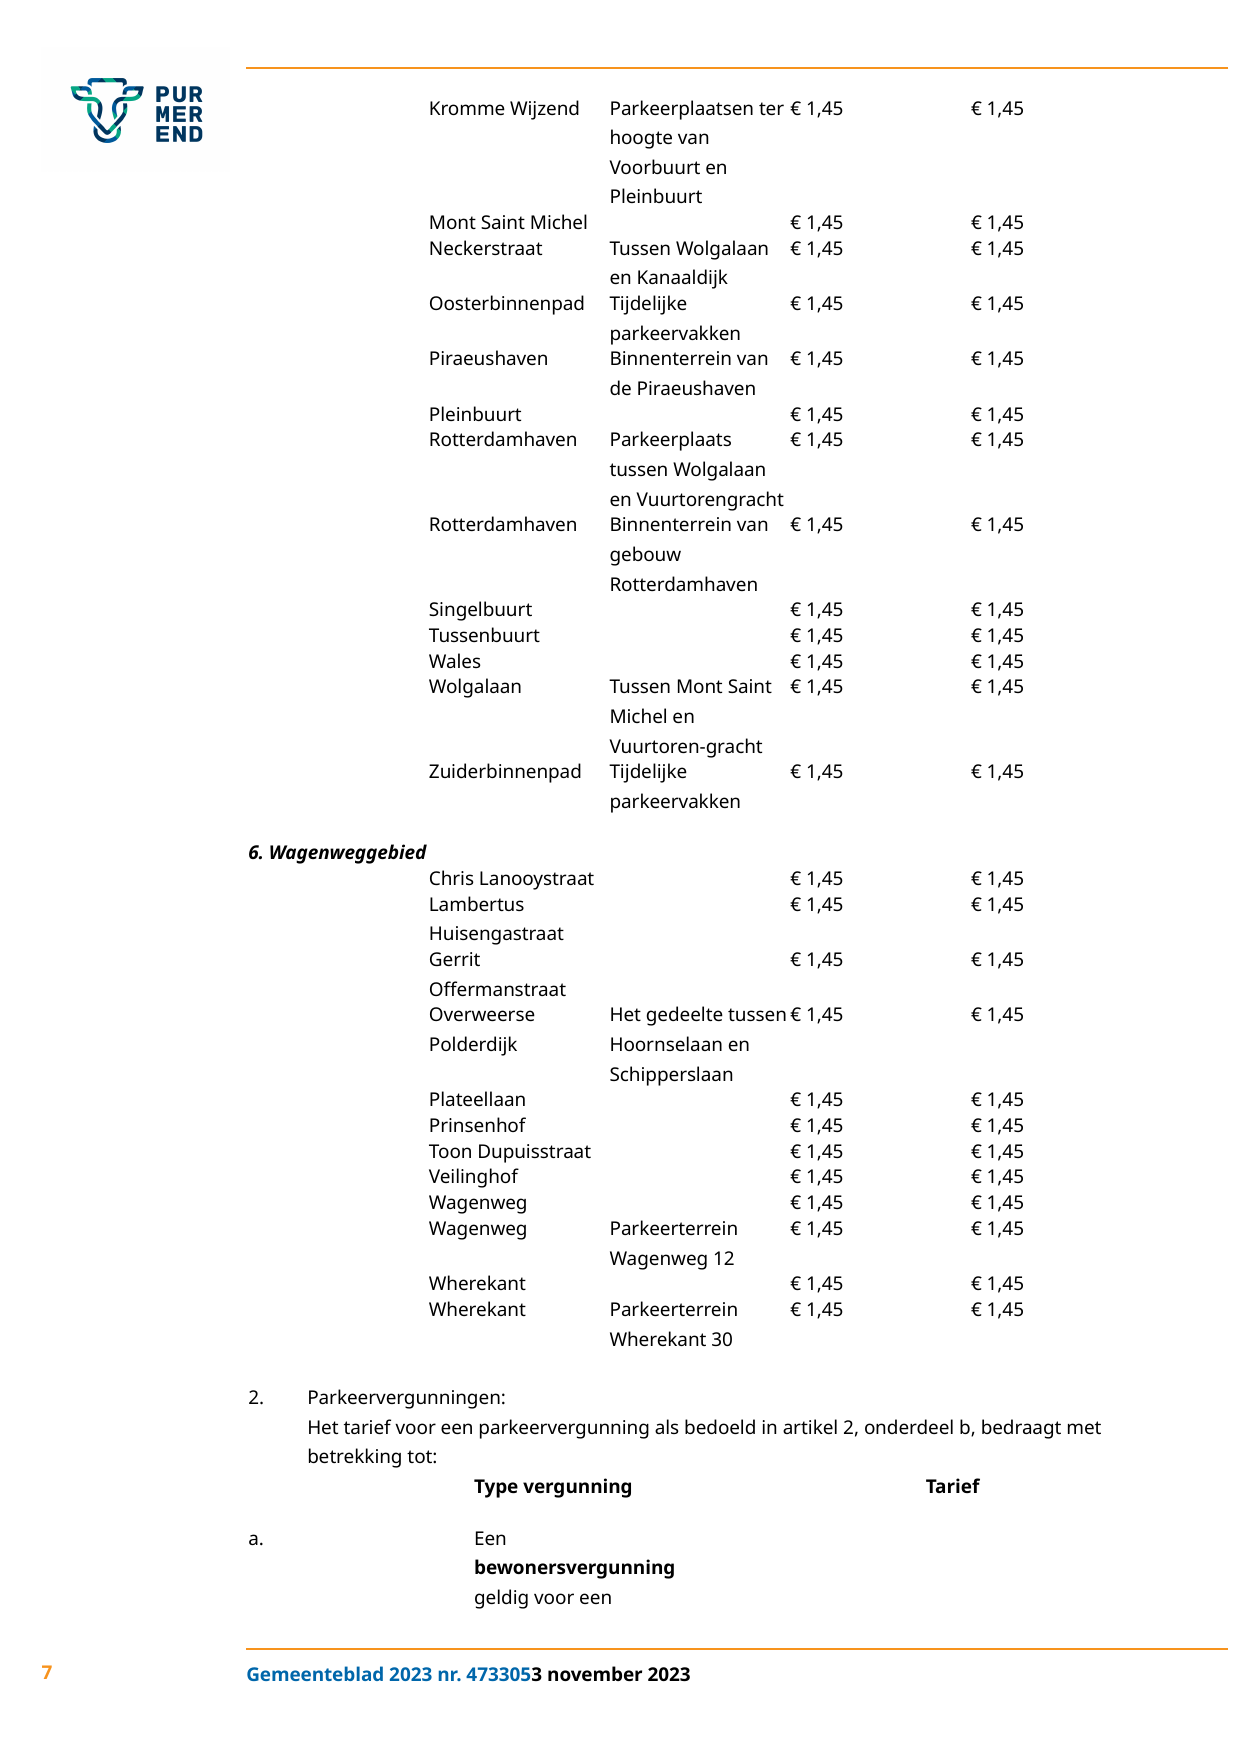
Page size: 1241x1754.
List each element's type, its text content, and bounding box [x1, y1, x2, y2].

table_cell [248, 1190, 429, 1215]
table_cell [609, 865, 790, 891]
table_cell Tijdelijke parkeervakken [609, 759, 790, 814]
table_cell [248, 865, 429, 891]
table_cell € 1,45 [790, 622, 971, 648]
table_cell € 1,45 [971, 1112, 1152, 1138]
table_cell [248, 346, 429, 401]
table_cell € 1,45 [790, 674, 971, 758]
table_cell [248, 814, 429, 839]
table_cell [248, 648, 429, 674]
table_cell Wagenweg [429, 1190, 609, 1215]
table_cell € 1,45 [790, 512, 971, 596]
table_cell [609, 1271, 790, 1296]
table_cell [609, 648, 790, 674]
table_cell Tussenbuurt [429, 622, 609, 648]
table_cell [926, 1499, 1152, 1525]
table_cell € 1,45 [971, 622, 1152, 648]
table_cell [248, 596, 429, 622]
table_cell € 1,45 [790, 290, 971, 346]
table_cell Binnenterrein van de Piraeushaven [609, 346, 790, 401]
list Parkeervergunningen: [248, 1384, 1152, 1410]
table_cell [248, 891, 429, 946]
table_cell Parkeerplaats tussen Wolgalaan en Vuurtorengracht [609, 427, 790, 512]
table_cell € 1,45 [971, 290, 1152, 346]
table_cell Rotterdamhaven [429, 427, 609, 512]
table_cell € 1,45 [971, 95, 1152, 209]
table_cell [248, 95, 429, 209]
table_cell Oosterbinnenpad [429, 290, 609, 346]
table_cell [609, 814, 790, 839]
list Het tarief voor een parkeervergunning als bedoeld in artikel 2, onderdeel b, bedraagt met betrekking tot: [248, 1414, 1152, 1469]
table_cell € 1,45 [790, 346, 971, 401]
table_cell € 1,45 [971, 1087, 1152, 1112]
table_cell [248, 1087, 429, 1112]
table_cell € 1,45 [971, 346, 1152, 401]
table_cell Parkeerplaatsen ter hoogte van Voorbuurt en Pleinbuurt [609, 95, 790, 209]
table_cell Chris Lanooystraat [429, 865, 609, 891]
table_cell € 1,45 [790, 1112, 971, 1138]
table_cell [609, 946, 790, 1002]
table_cell [248, 946, 429, 1002]
table_cell Gerrit Offermanstraat [429, 946, 609, 1002]
table_cell [248, 622, 429, 648]
table_cell € 1,45 [971, 427, 1152, 512]
table_cell € 1,45 [971, 1296, 1152, 1352]
table_cell [248, 290, 429, 346]
table_cell Tijdelijke parkeervakken [609, 290, 790, 346]
table_cell € 1,45 [971, 1271, 1152, 1296]
table_cell Wherekant [429, 1271, 609, 1296]
table_cell € 1,45 [971, 648, 1152, 674]
table_cell [248, 235, 429, 290]
table_cell [609, 1190, 790, 1215]
table_cell € 1,45 [790, 946, 971, 1002]
table_cell [248, 1002, 429, 1087]
table_cell € 1,45 [790, 1138, 971, 1164]
table_cell [248, 427, 429, 512]
table_cell Wherekant [429, 1296, 609, 1352]
table_cell € 1,45 [971, 209, 1152, 235]
table_header Type vergunning [474, 1473, 700, 1499]
table_cell Parkeerterrein Wagenweg 12 [609, 1215, 790, 1271]
table_cell € 1,45 [790, 427, 971, 512]
table_cell Kromme Wijzend [429, 95, 609, 209]
table_cell [429, 814, 609, 839]
table_cell [609, 1164, 790, 1189]
table_cell Tussen Wolgalaan en Kanaaldijk [609, 235, 790, 290]
table_cell € 1,45 [790, 1164, 971, 1189]
table_cell a. [248, 1525, 474, 1609]
table_cell € 1,45 [971, 946, 1152, 1002]
table_cell € 1,45 [790, 235, 971, 290]
table_cell € 1,45 [971, 1002, 1152, 1087]
table_cell € 1,45 [971, 401, 1152, 427]
table_cell € 1,45 [971, 1138, 1152, 1164]
table_cell € 1,45 [971, 596, 1152, 622]
table_cell € 1,45 [790, 759, 971, 814]
table_header [248, 1473, 474, 1499]
table_cell € 1,45 [971, 1215, 1152, 1271]
table_cell Een bewonersvergunning geldig voor een [474, 1525, 700, 1609]
table_cell [248, 1271, 429, 1296]
table_cell [474, 1499, 700, 1525]
table_cell € 1,45 [790, 1002, 971, 1087]
table_cell Mont Saint Michel [429, 209, 609, 235]
table_cell Wolgalaan [429, 674, 609, 758]
table_cell Parkeerterrein Wherekant 30 [609, 1296, 790, 1352]
table_cell Overweerse Polderdijk [429, 1002, 609, 1087]
table_cell € 1,45 [790, 95, 971, 209]
table_cell [248, 401, 429, 427]
table_cell [248, 759, 429, 814]
table_cell € 1,45 [971, 674, 1152, 758]
table_cell [248, 512, 429, 596]
table_cell Veilinghof [429, 1164, 609, 1189]
table_cell Binnenterrein van gebouw Rotterdamhaven [609, 512, 790, 596]
table_cell [790, 814, 971, 839]
table_cell € 1,45 [790, 891, 971, 946]
table_cell € 1,45 [790, 1087, 971, 1112]
table_cell [700, 1525, 926, 1609]
table_cell [248, 1164, 429, 1189]
table_cell Piraeushaven [429, 346, 609, 401]
table_cell Zuiderbinnenpad [429, 759, 609, 814]
table_header Tarief [926, 1473, 1152, 1499]
table_cell Plateellaan [429, 1087, 609, 1112]
table_cell € 1,45 [790, 1296, 971, 1352]
table_cell € 1,45 [971, 512, 1152, 596]
table_cell € 1,45 [790, 1190, 971, 1215]
table_cell [609, 596, 790, 622]
table_header [700, 1473, 926, 1499]
table_cell [248, 1499, 474, 1525]
table_cell Neckerstraat [429, 235, 609, 290]
table_cell Wales [429, 648, 609, 674]
table_cell € 1,45 [790, 596, 971, 622]
table_cell Het gedeelte tussen Hoornselaan en Schipperslaan [609, 1002, 790, 1087]
table_cell [609, 401, 790, 427]
table_cell Singelbuurt [429, 596, 609, 622]
table_cell [700, 1499, 926, 1525]
table_cell € 1,45 [971, 235, 1152, 290]
table_cell Wagenweg [429, 1215, 609, 1271]
table_cell Lambertus Huisengastraat [429, 891, 609, 946]
table_cell Rotterdamhaven [429, 512, 609, 596]
table_cell € 1,45 [790, 1271, 971, 1296]
table_cell [248, 674, 429, 758]
table_cell Prinsenhof [429, 1112, 609, 1138]
table_cell € 1,45 [971, 865, 1152, 891]
table_cell Pleinbuurt [429, 401, 609, 427]
table_cell [248, 1138, 429, 1164]
table_cell [248, 1215, 429, 1271]
table_cell € 1,45 [971, 1190, 1152, 1215]
table_cell € 1,45 [790, 648, 971, 674]
table_cell 6. Wagenweggebied [248, 840, 1152, 865]
table_cell [971, 814, 1152, 839]
table_cell [609, 1087, 790, 1112]
table_cell [609, 1138, 790, 1164]
table_cell [609, 622, 790, 648]
table_cell [609, 1112, 790, 1138]
table_cell € 1,45 [790, 1215, 971, 1271]
picture [41, 47, 231, 172]
table_cell [248, 1296, 429, 1352]
table_cell € 1,45 [971, 1164, 1152, 1189]
table_cell [609, 209, 790, 235]
table_cell € 1,45 [790, 209, 971, 235]
table_cell [248, 1112, 429, 1138]
table_cell [926, 1525, 1152, 1609]
table_cell Tussen Mont Saint Michel en Vuurtoren-gracht [609, 674, 790, 758]
table_cell Toon Dupuisstraat [429, 1138, 609, 1164]
table_cell € 1,45 [971, 891, 1152, 946]
table_cell € 1,45 [790, 865, 971, 891]
table_cell [609, 891, 790, 946]
table_cell [248, 209, 429, 235]
table_cell € 1,45 [971, 759, 1152, 814]
table_cell € 1,45 [790, 401, 971, 427]
